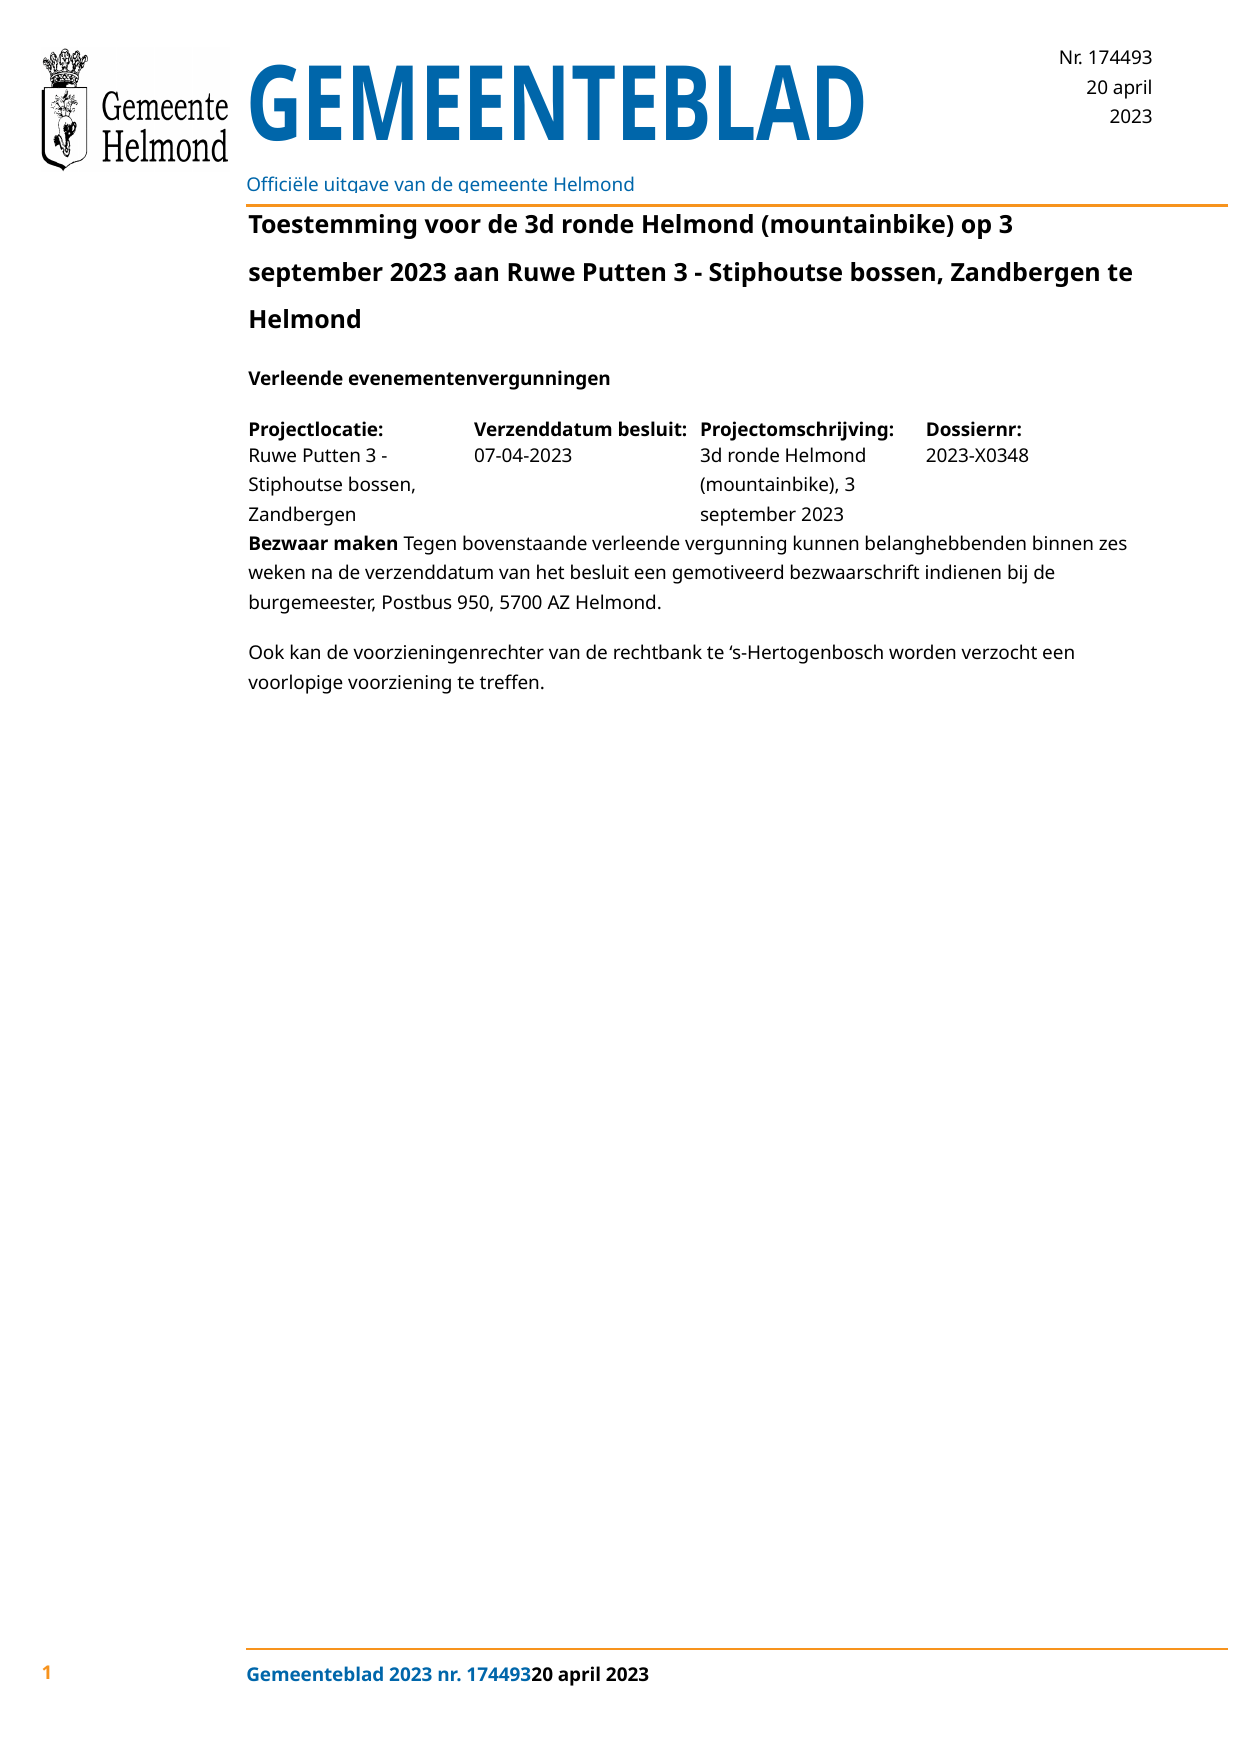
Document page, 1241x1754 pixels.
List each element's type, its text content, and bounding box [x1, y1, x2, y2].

table_cell 2023-X0348 [926, 442, 1152, 527]
table_cell 07-04-2023 [474, 442, 700, 527]
text Toestemming voor de 3d ronde Helmond (mountainbike) op 3 september 2023 aan Ruwe Putten 3 - Stiphoutse bossen, Zandbergen te Helmond [248, 207, 1152, 336]
table_cell 3d ronde Helmond (mountainbike), 3 september 2023 [700, 442, 926, 527]
text Bezwaar maken Tegen bovenstaande verleende vergunning kunnen belanghebbenden binnen zes weken na de verzenddatum van het besluit een gemotiveerd bezwaarschrift indienen bij de burgemeester, Postbus 950, 5700 AZ Helmond. [248, 530, 1152, 615]
table_header Verzenddatum besluit: [474, 416, 700, 442]
table_header Projectlocatie: [248, 416, 474, 442]
text Verleende evenementenvergunningen [248, 366, 1152, 391]
text Ook kan de voorzieningenrechter van de rechtbank te ‘s-Hertogenbosch worden verzocht een voorlopige voorziening te treffen. [248, 639, 1152, 695]
table_cell Ruwe Putten 3 - Stiphoutse bossen, Zandbergen [248, 442, 474, 527]
table_header Dossiernr: [926, 416, 1152, 442]
table_header Projectomschrijving: [700, 416, 926, 442]
picture [41, 47, 231, 172]
